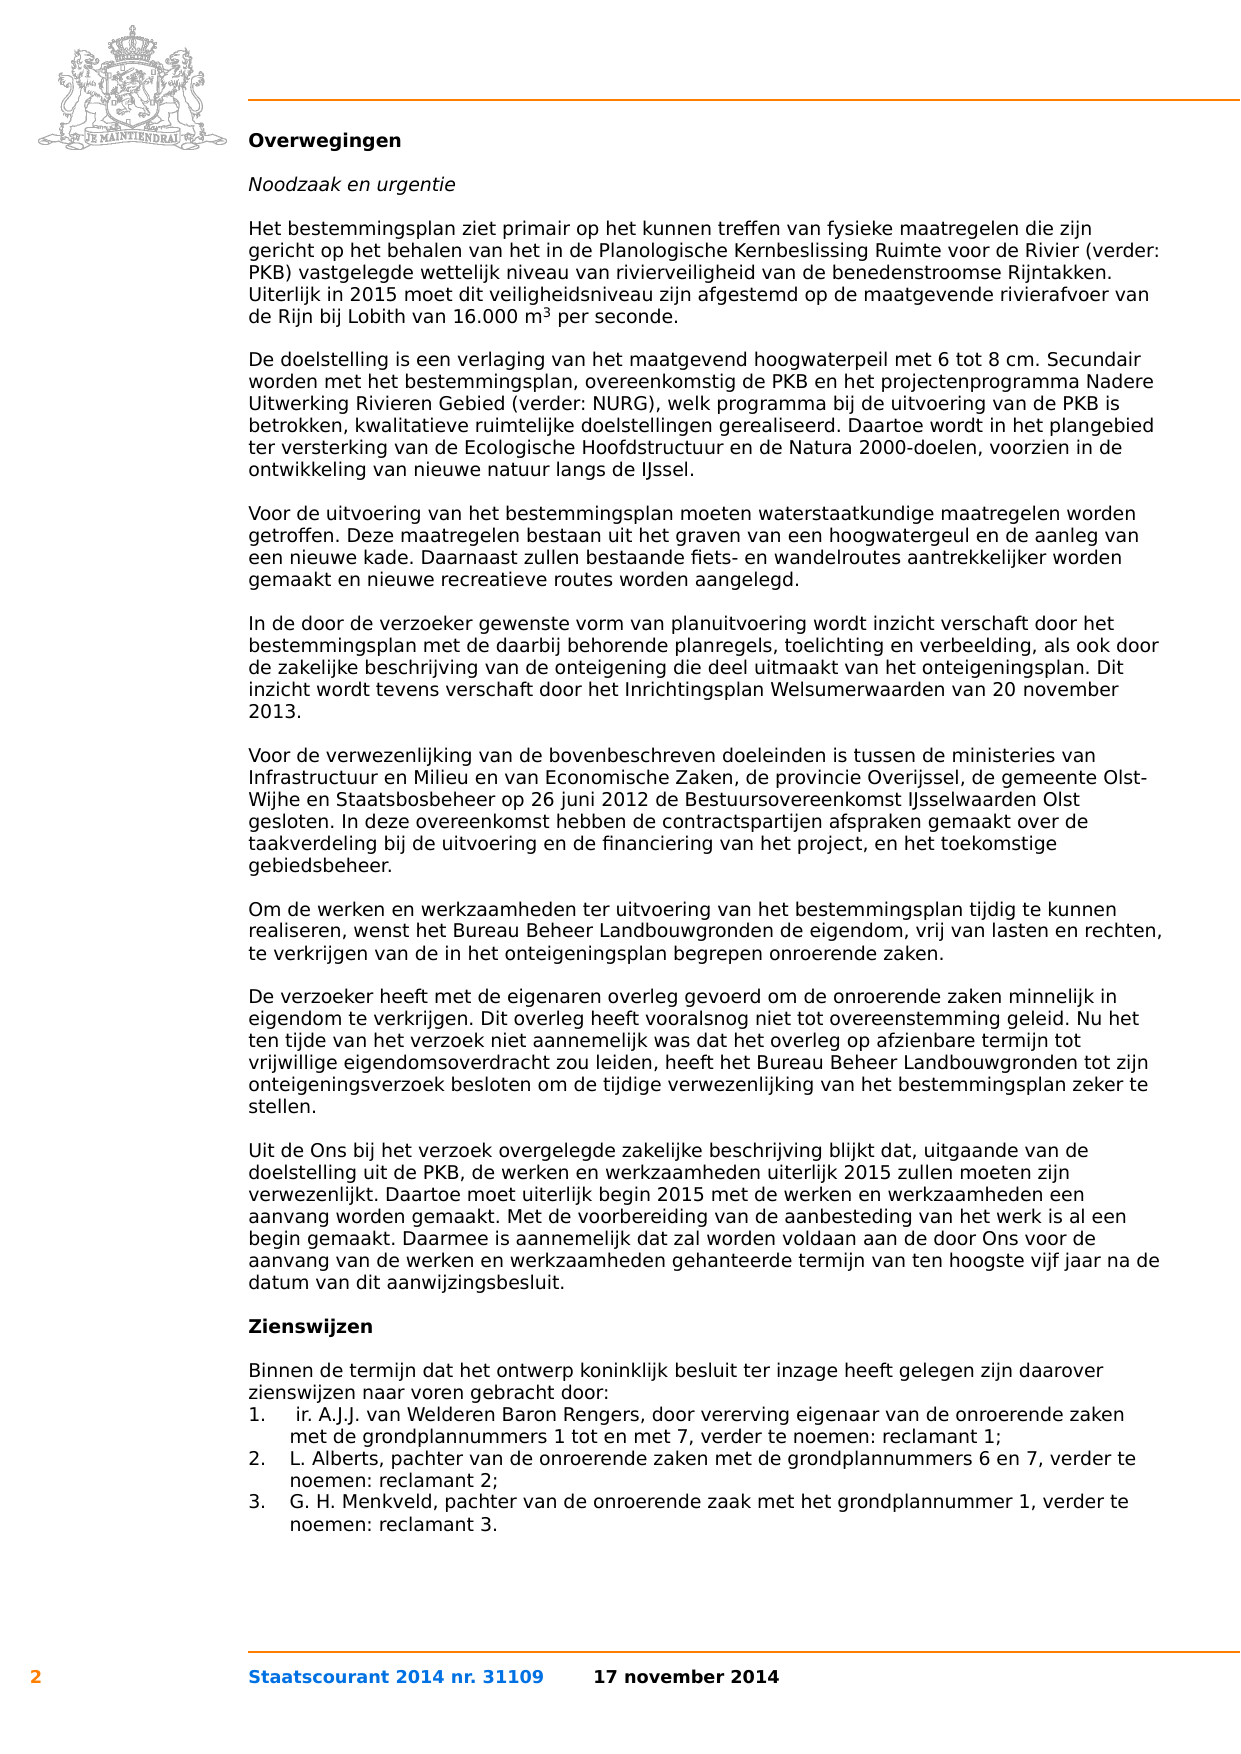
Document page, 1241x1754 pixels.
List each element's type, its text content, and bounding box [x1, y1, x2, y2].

text Om de werken en werkzaamheden ter uitvoering van het bestemmingsplan tijdig te kunnen realiseren, wenst het Bureau Beheer Landbouwgronden de eigendom, vrij van lasten en rechten, te verkrijgen van de in het onteigeningsplan begrepen onroerende zaken. [248, 898, 1163, 964]
text De doelstelling is een verlaging van het maatgevend hoogwaterpeil met 6 tot 8 cm. Secundair worden met het bestemmingsplan, overeenkomstig de PKB en het projectenprogramma Nadere Uitwerking Rivieren Gebied (verder: NURG), welk programma bij de uitvoering van de PKB is betrokken, kwalitatieve ruimtelijke doelstellingen gerealiseerd. Daartoe wordt in het plangebied ter versterking van de Ecologische Hoofdstructuur en de Natura 2000-doelen, voorzien in de ontwikkeling van nieuwe natuur langs de IJssel. [248, 349, 1163, 481]
text 1. ir. A.J.J. van Welderen Baron Rengers, door vererving eigenaar van de onroerende zaken met de grondplannummers 1 tot en met 7, verder te noemen: reclamant 1; [248, 1403, 1163, 1447]
text Voor de verwezenlijking van de bovenbeschreven doeleinden is tussen de ministeries van Infrastructuur en Milieu en van Economische Zaken, de provincie Overijssel, de gemeente Olst-Wijhe en Staatsbosbeheer op 26 juni 2012 de Bestuursovereenkomst IJsselwaarden Olst gesloten. In deze overeenkomst hebben de contractspartijen afspraken gemaakt over de taakverdeling bij de uitvoering en de financiering van het project, en het toekomstige gebiedsbeheer. [248, 745, 1163, 877]
text 3. G. H. Menkveld, pachter van de onroerende zaak met het grondplannummer 1, verder te noemen: reclamant 3. [248, 1491, 1163, 1535]
text De verzoeker heeft met de eigenaren overleg gevoerd om de onroerende zaken minnelijk in eigendom te verkrijgen. Dit overleg heeft vooralsnog niet tot overeenstemming geleid. Nu het ten tijde van het verzoek niet aannemelijk was dat het overleg op afzienbare termijn tot vrijwillige eigendomsoverdracht zou leiden, heeft het Bureau Beheer Landbouwgronden tot zijn onteigeningsverzoek besloten om de tijdige verwezenlijking van het bestemmingsplan zeker te stellen. [248, 986, 1163, 1118]
subtitle Zienswijzen [248, 1316, 1163, 1338]
text Het bestemmingsplan ziet primair op het kunnen treffen van fysieke maatregelen die zijn gericht op het behalen van het in de Planologische Kernbeslissing Ruimte voor de Rivier (verder: PKB) vastgelegde wettelijk niveau van rivierveiligheid van de benedenstroomse Rijntakken. Uiterlijk in 2015 moet dit veiligheidsniveau zijn afgestemd op de maatgevende rivierafvoer van de Rijn bij Lobith van 16.000 m3 per seconde. [248, 218, 1163, 327]
text Uit de Ons bij het verzoek overgelegde zakelijke beschrijving blijkt dat, uitgaande van de doelstelling uit de PKB, de werken en werkzaamheden uiterlijk 2015 zullen moeten zijn verwezenlijkt. Daartoe moet uiterlijk begin 2015 met de werken en werkzaamheden een aanvang worden gemaakt. Met de voorbereiding van de aanbesteding van het werk is al een begin gemaakt. Daarmee is aannemelijk dat zal worden voldaan aan de door Ons voor de aanvang van de werken en werkzaamheden gehanteerde termijn van ten hoogste vijf jaar na de datum van dit aanwijzingsbesluit. [248, 1140, 1163, 1294]
subtitle Overwegingen [248, 130, 1163, 152]
subtitle Noodzaak en urgentie [248, 174, 1163, 196]
picture [38, 25, 227, 150]
text Binnen de termijn dat het ontwerp koninklijk besluit ter inzage heeft gelegen zijn daarover zienswijzen naar voren gebracht door: [248, 1359, 1163, 1403]
text In de door de verzoeker gewenste vorm van planuitvoering wordt inzicht verschaft door het bestemmingsplan met de daarbij behorende planregels, toelichting en verbeelding, als ook door de zakelijke beschrijving van de onteigening die deel uitmaakt van het onteigeningsplan. Dit inzicht wordt tevens verschaft door het Inrichtingsplan Welsumerwaarden van 20 november 2013. [248, 613, 1163, 723]
text Voor de uitvoering van het bestemmingsplan moeten waterstaatkundige maatregelen worden getroffen. Deze maatregelen bestaan uit het graven van een hoogwatergeul en de aanleg van een nieuwe kade. Daarnaast zullen bestaande fiets- en wandelroutes aantrekkelijker worden gemaakt en nieuwe recreatieve routes worden aangelegd. [248, 503, 1163, 591]
text 2. L. Alberts, pachter van de onroerende zaken met de grondplannummers 6 en 7, verder te noemen: reclamant 2; [248, 1447, 1163, 1491]
